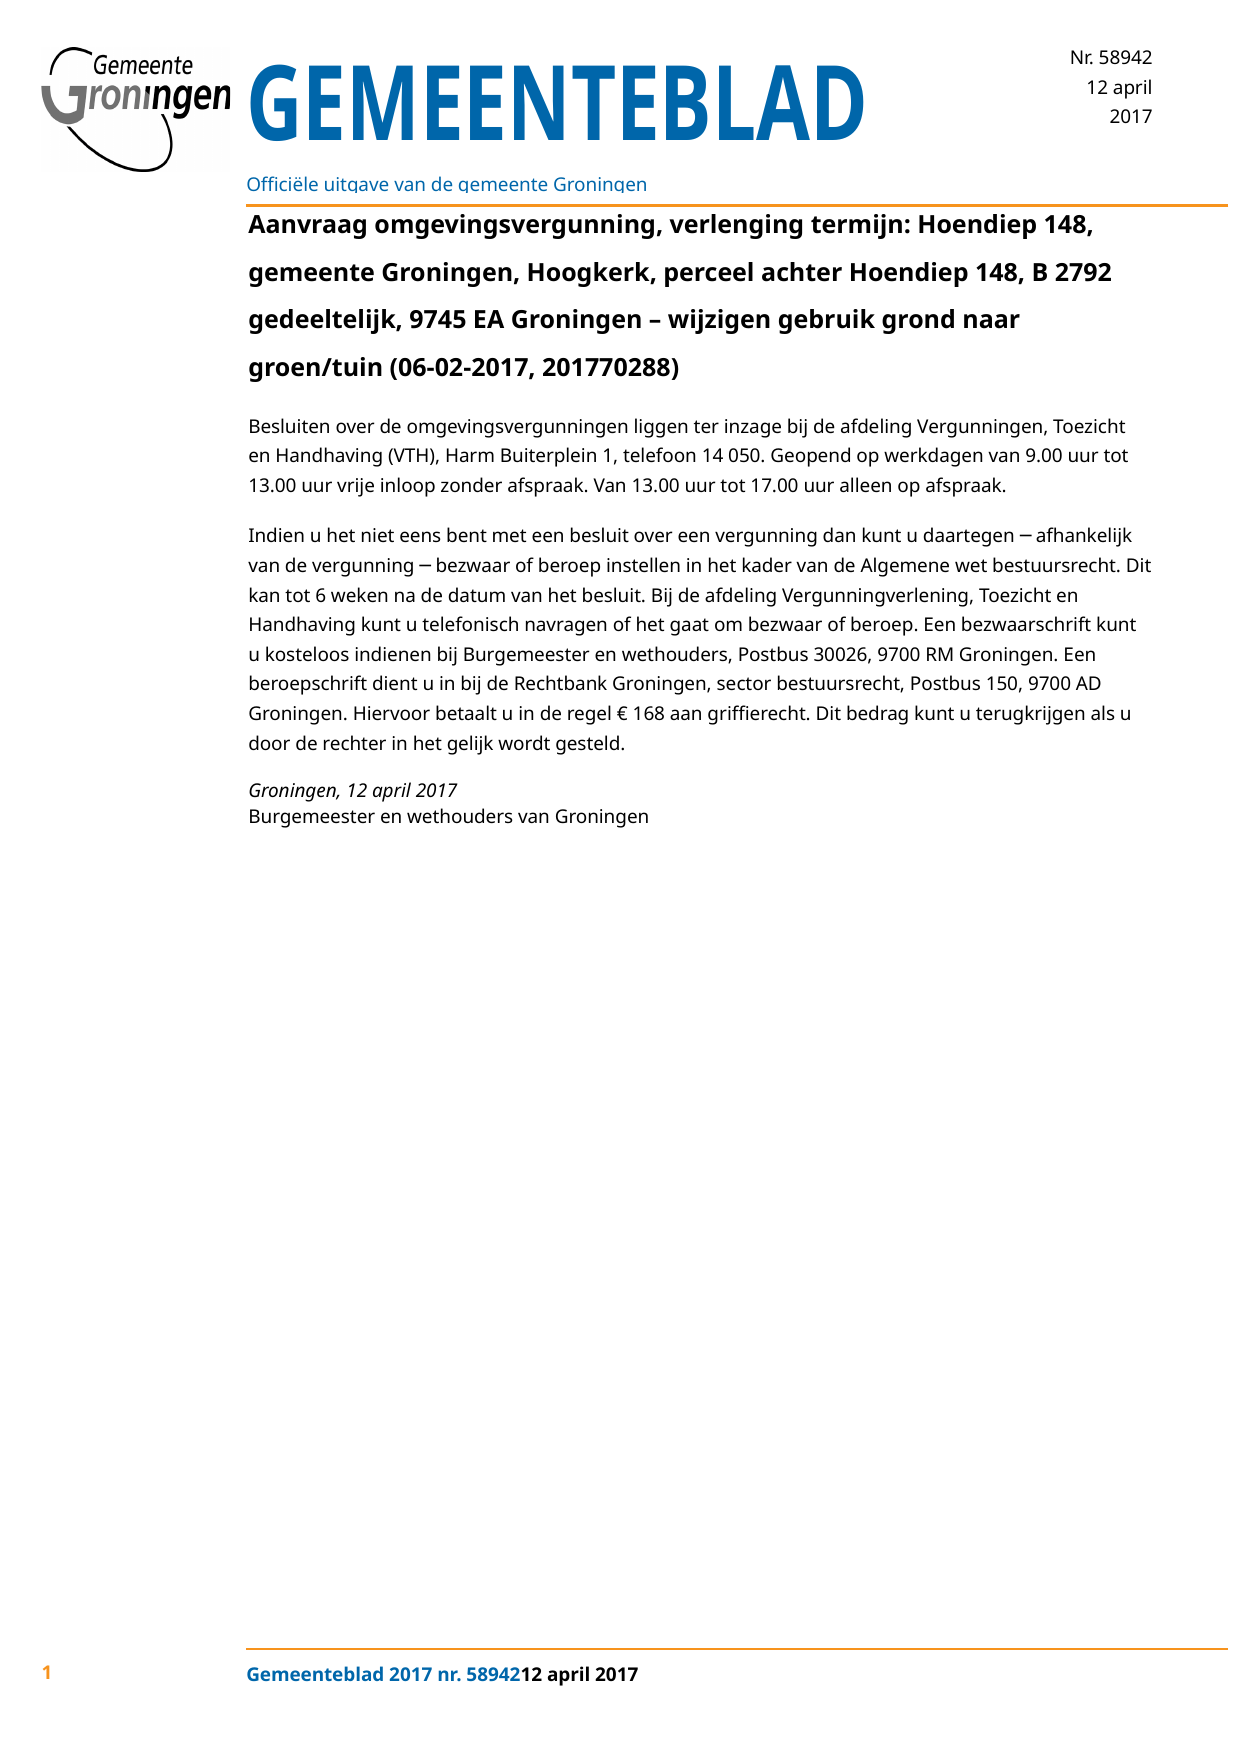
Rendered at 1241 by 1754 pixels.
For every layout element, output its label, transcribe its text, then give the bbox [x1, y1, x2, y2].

picture [41, 47, 231, 172]
text Aanvraag omgevingsvergunning, verlenging termijn: Hoendiep 148, gemeente Groningen, Hoogkerk, perceel achter Hoendiep 148, B 2792 gedeeltelijk, 9745 EA Groningen – wijzigen gebruik grond naar groen/tuin (06-02-2017, 201770288) [248, 207, 1152, 384]
text Besluiten over de omgevingsvergunningen liggen ter inzage bij de afdeling Vergunningen, Toezicht en Handhaving (VTH), Harm Buiterplein 1, telefoon 14 050. Geopend op werkdagen van 9.00 uur tot 13.00 uur vrije inloop zonder afspraak. Van 13.00 uur tot 17.00 uur alleen op afspraak. [248, 413, 1152, 498]
text Indien u het niet eens bent met een besluit over een vergunning dan kunt u daartegen ─ afhankelijk van de vergunning ─ bezwaar of beroep instellen in het kader van de Algemene wet bestuursrecht. Dit kan tot 6 weken na de datum van het besluit. Bij de afdeling Vergunningverlening, Toezicht en Handhaving kunt u telefonisch navragen of het gaat om bezwaar of beroep. Een bezwaarschrift kunt u kosteloos indienen bij Burgemeester en wethouders, Postbus 30026, 9700 RM Groningen. Een beroepschrift dient u in bij de Rechtbank Groningen, sector bestuursrecht, Postbus 150, 9700 AD Groningen. Hiervoor betaalt u in de regel € 168 aan griffierecht. Dit bedrag kunt u terugkrijgen als u door de rechter in het gelijk wordt gesteld. [248, 523, 1152, 756]
text Burgemeester en wethouders van Groningen [248, 803, 1152, 829]
text Groningen, 12 april 2017 [248, 778, 1152, 803]
